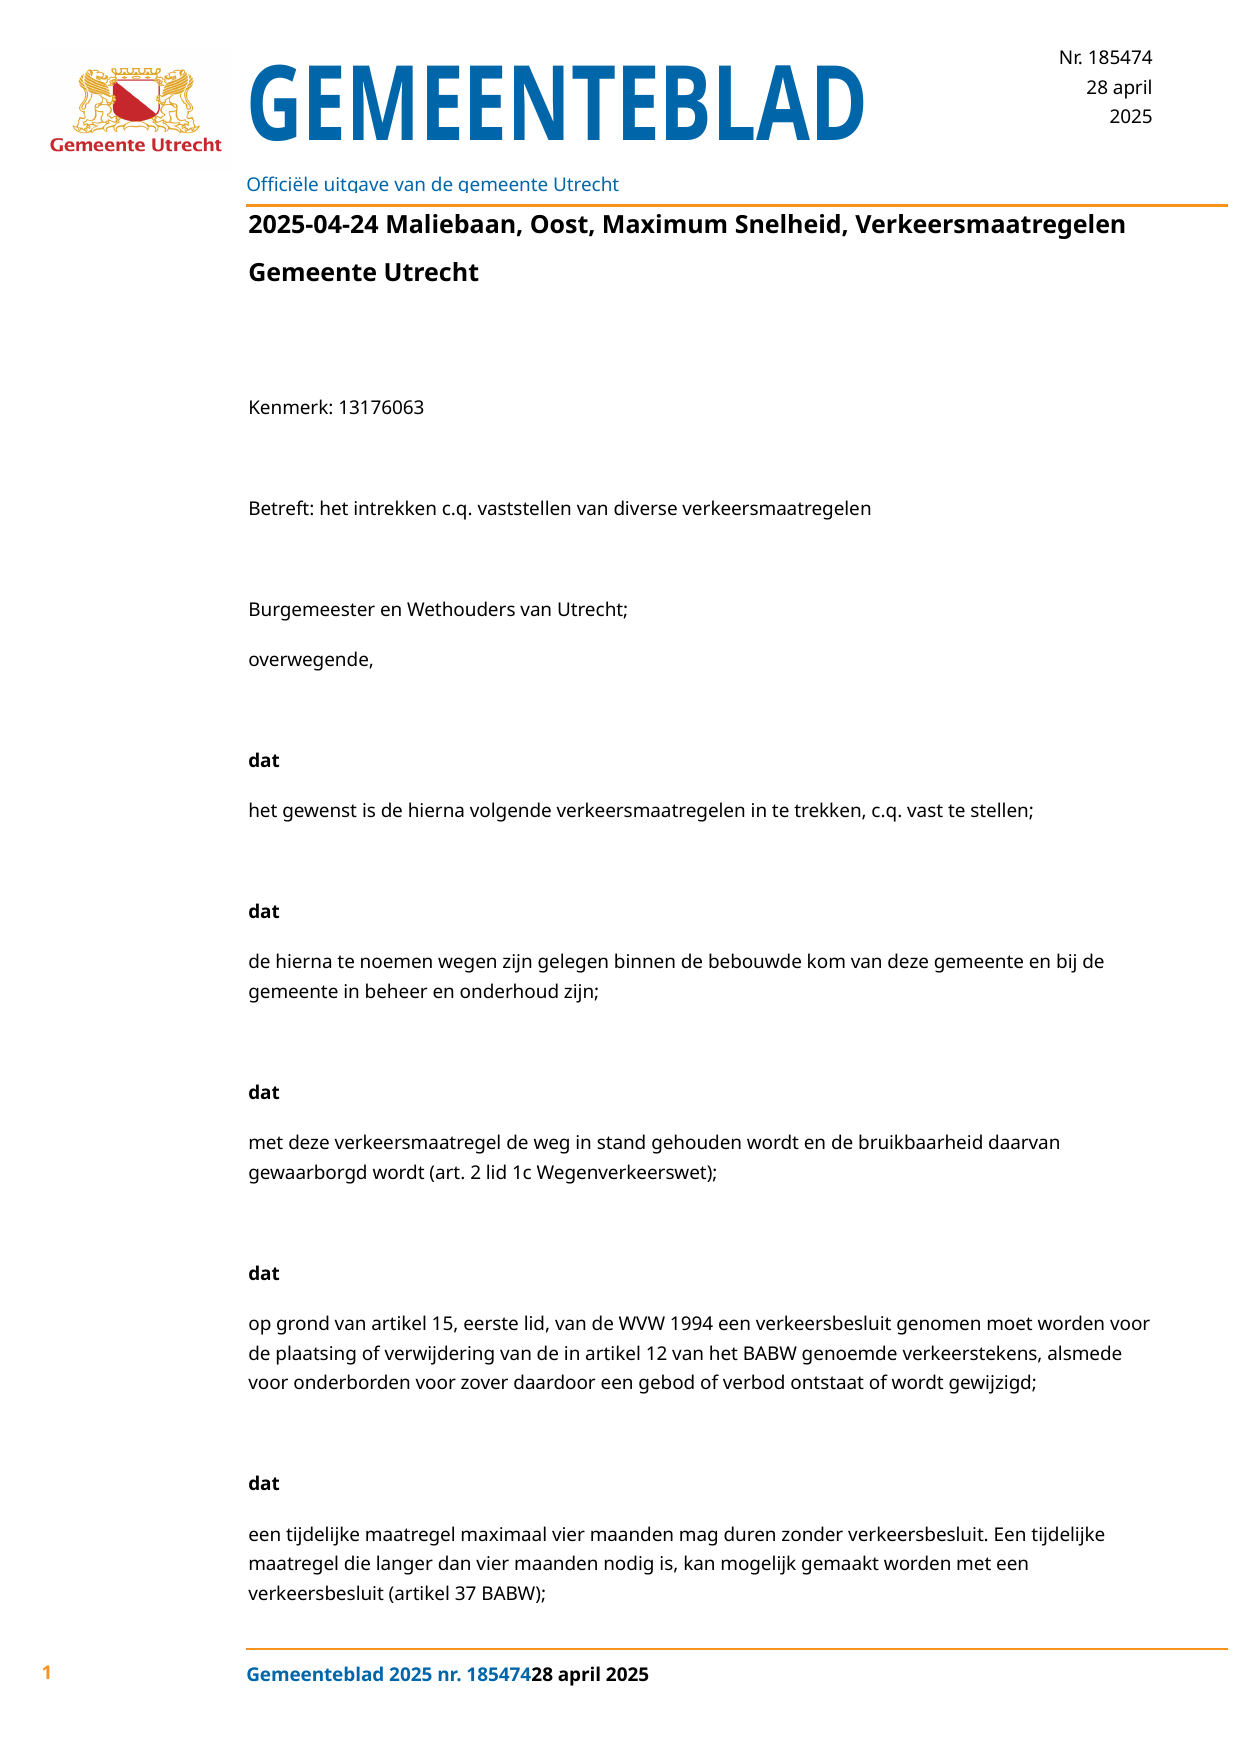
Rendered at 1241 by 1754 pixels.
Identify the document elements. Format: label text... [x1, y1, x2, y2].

text dat [248, 1260, 1152, 1286]
text Burgemeester en Wethouders van Utrecht; [248, 596, 1152, 621]
text Kenmerk: 13176063 [248, 394, 1152, 420]
text het gewenst is de hierna volgende verkeersmaatregelen in te trekken, c.q. vast te stellen; [248, 797, 1152, 823]
text op grond van artikel 15, eerste lid, van de WVW 1994 een verkeersbesluit genomen moet worden voor de plaatsing of verwijdering van de in artikel 12 van het BABW genoemde verkeerstekens, alsmede voor onderborden voor zover daardoor een gebod of verbod ontstaat of wordt gewijzigd; [248, 1310, 1152, 1395]
text dat [248, 747, 1152, 773]
text Betreft: het intrekken c.q. vaststellen van diverse verkeersmaatregelen [248, 495, 1152, 521]
text dat [248, 1470, 1152, 1496]
text met deze verkeersmaatregel de weg in stand gehouden wordt en de bruikbaarheid daarvan gewaarborgd wordt (art. 2 lid 1c Wegenverkeerswet); [248, 1129, 1152, 1185]
text de hierna te noemen wegen zijn gelegen binnen de bebouwde kom van deze gemeente en bij de gemeente in beheer en onderhoud zijn; [248, 949, 1152, 1004]
text dat [248, 898, 1152, 924]
text een tijdelijke maatregel maximaal vier maanden mag duren zonder verkeersbesluit. Een tijdelijke maatregel die langer dan vier maanden nodig is, kan mogelijk gemaakt worden met een verkeersbesluit (artikel 37 BABW); [248, 1521, 1152, 1606]
text dat [248, 1079, 1152, 1105]
text overwegende, [248, 646, 1152, 672]
picture [41, 47, 231, 172]
text 2025-04-24 Maliebaan, Oost, Maximum Snelheid, Verkeersmaatregelen Gemeente Utrecht [248, 207, 1152, 288]
